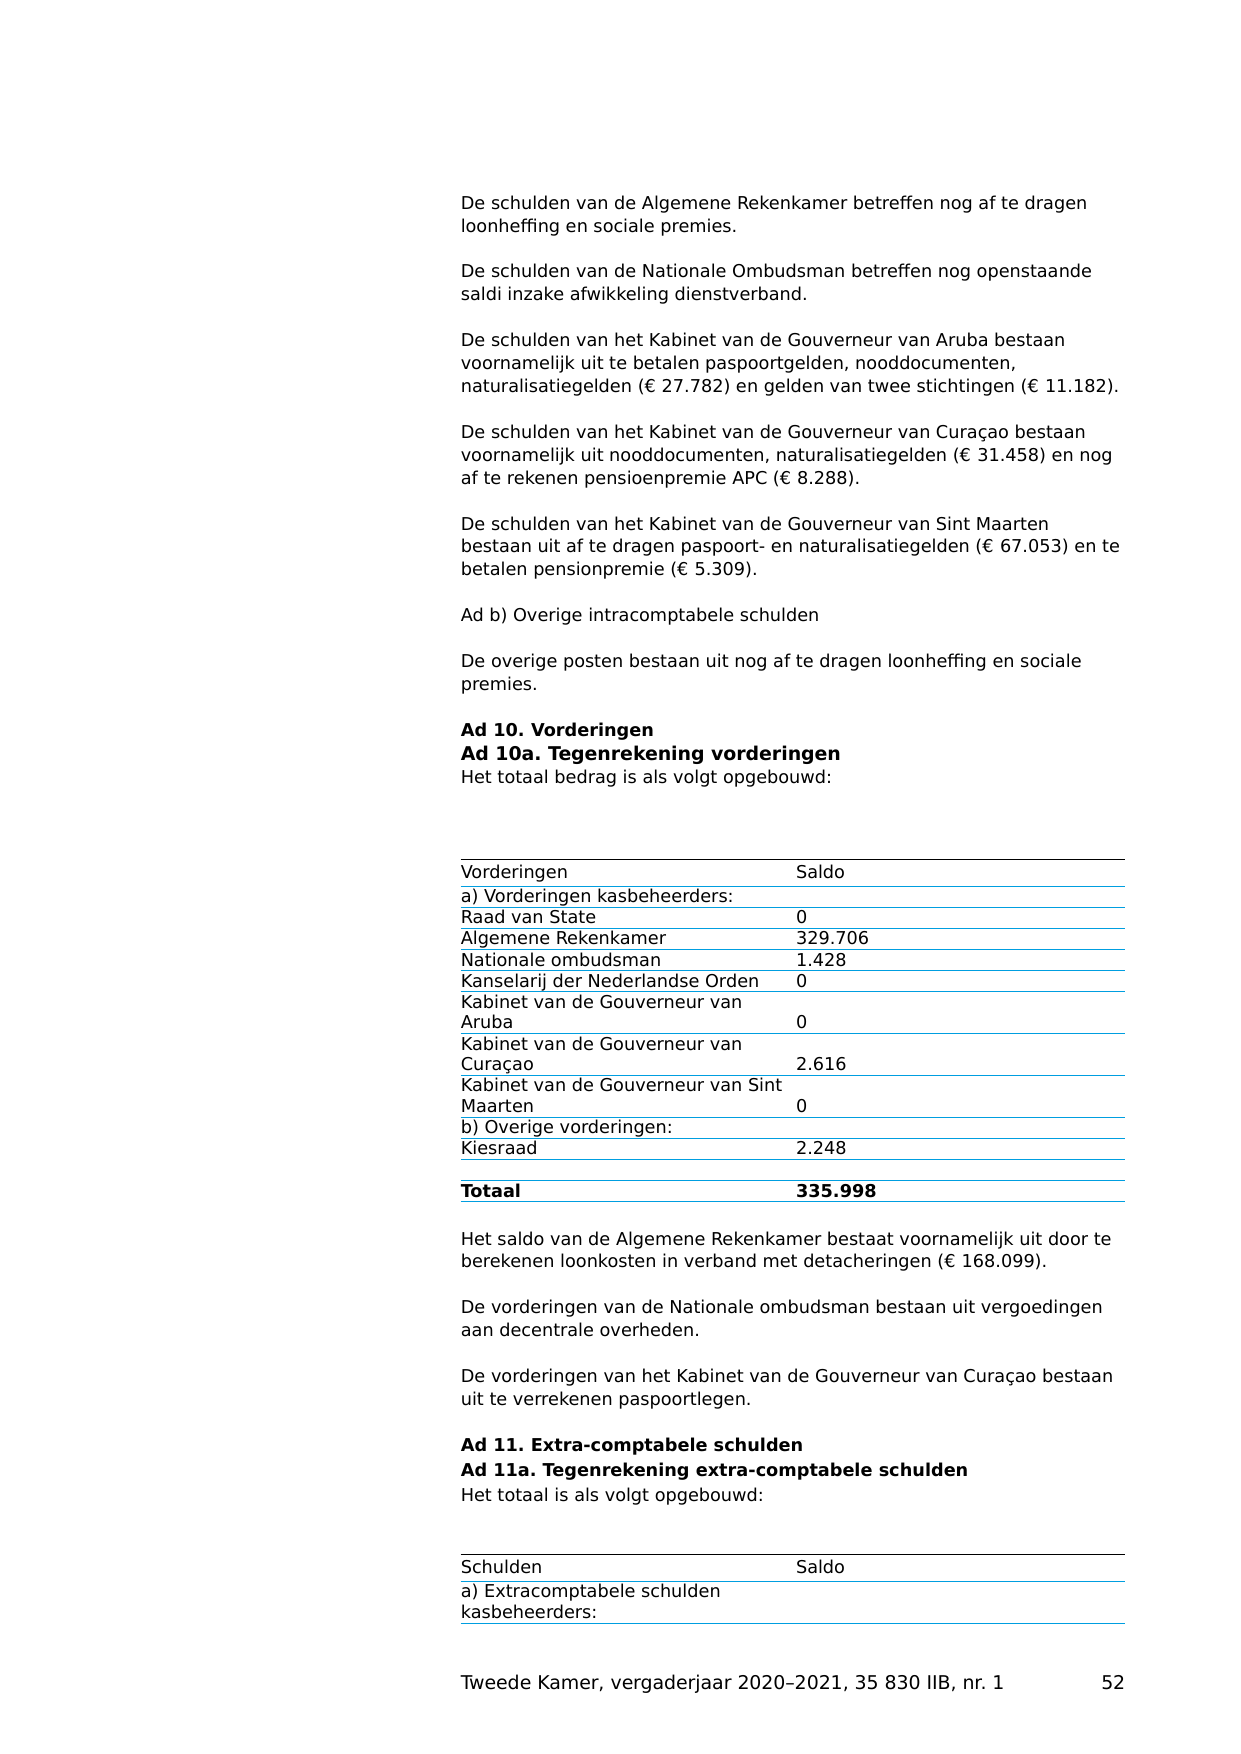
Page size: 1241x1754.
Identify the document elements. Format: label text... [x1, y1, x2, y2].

text De overige posten bestaan uit nog af te dragen loonheffing en sociale premies. [461, 649, 1125, 695]
table_cell [461, 1160, 793, 1180]
table_cell Kiesraad [461, 1139, 793, 1159]
table_cell Kanselarij der Nederlandse Orden [461, 971, 793, 991]
text Ad 11a. Tegenrekening extra-comptabele schulden [461, 1458, 1125, 1481]
table_cell Schulden [461, 1555, 793, 1581]
text Het saldo van de Algemene Rekenkamer bestaat voornamelijk uit door te berekenen loonkosten in verband met detacheringen (€ 168.099). [461, 1227, 1125, 1272]
table_cell Saldo [793, 1555, 1125, 1581]
table_cell 0 [793, 908, 1125, 928]
table_cell b) Overige vorderingen: [461, 1118, 793, 1138]
table_cell Raad van State [461, 908, 793, 928]
text Ad 11. Extra-comptabele schulden [461, 1433, 1125, 1456]
table_header Tabel 33 Overzicht schulden buiten begrotingsverband (bedragen in €) [461, 811, 1125, 858]
text Het totaal bedrag is als volgt opgebouwd: [461, 765, 1125, 788]
table_cell Totaal [461, 1181, 793, 1201]
text De schulden van het Kabinet van de Gouverneur van Aruba bestaan voornamelijk uit te betalen paspoortgelden, nooddocumenten, naturalisatiegelden (€ 27.782) en gelden van twee stichtingen (€ 11.182). [461, 328, 1125, 397]
table_cell [793, 887, 1125, 907]
text De schulden van het Kabinet van de Gouverneur van Curaçao bestaan voornamelijk uit nooddocumenten, naturalisatiegelden (€ 31.458) en nog af te rekenen pensioenpremie APC (€ 8.288). [461, 420, 1125, 489]
text De schulden van de Algemene Rekenkamer betreffen nog af te dragen loonheffing en sociale premies. [461, 191, 1125, 237]
table_cell [793, 1160, 1125, 1180]
table_cell 335.998 [793, 1181, 1125, 1201]
table_cell Nationale ombudsman [461, 950, 793, 970]
table_cell 0 [793, 992, 1125, 1033]
table_cell Kabinet van de Gouverneur van Sint Maarten [461, 1076, 793, 1117]
table_cell Kabinet van de Gouverneur van Aruba [461, 992, 793, 1033]
text Ad 10a. Tegenrekening vorderingen [461, 743, 1125, 765]
table_cell Algemene Rekenkamer [461, 929, 793, 949]
table_cell 0 [793, 971, 1125, 991]
table_cell 0 [793, 1076, 1125, 1117]
table_cell a) Extracomptabele schulden kasbeheerders: [461, 1582, 793, 1622]
text De vorderingen van het Kabinet van de Gouverneur van Curaçao bestaan uit te verrekenen paspoortlegen. [461, 1364, 1125, 1410]
table_cell 2.248 [793, 1139, 1125, 1159]
text De schulden van de Nationale Ombudsman betreffen nog openstaande saldi inzake afwikkeling dienstverband. [461, 259, 1125, 305]
text Ad 10. Vorderingen [461, 718, 1125, 741]
text De vorderingen van de Nationale ombudsman bestaan uit vergoedingen aan decentrale overheden. [461, 1295, 1125, 1341]
table_cell [793, 1582, 1125, 1622]
table_cell a) Vorderingen kasbeheerders: [461, 887, 793, 907]
text Het totaal is als volgt opgebouwd: [461, 1483, 1125, 1506]
table_cell 2.616 [793, 1034, 1125, 1075]
table_cell Kabinet van de Gouverneur van Curaçao [461, 1034, 793, 1075]
text Ad b) Overige intracomptabele schulden [461, 603, 1125, 626]
table_cell [793, 1118, 1125, 1138]
table_cell 329.706 [793, 929, 1125, 949]
table_header Tabel 34 Overzicht extra-comptabele schulden (bedragen in €) [461, 1529, 1125, 1554]
table_cell Saldo [793, 860, 1125, 886]
text De schulden van het Kabinet van de Gouverneur van Sint Maarten bestaan uit af te dragen paspoort- en naturalisatiegelden (€ 67.053) en te betalen pensionpremie (€ 5.309). [461, 512, 1125, 580]
table_cell Vorderingen [461, 860, 793, 886]
table_cell 1.428 [793, 950, 1125, 970]
